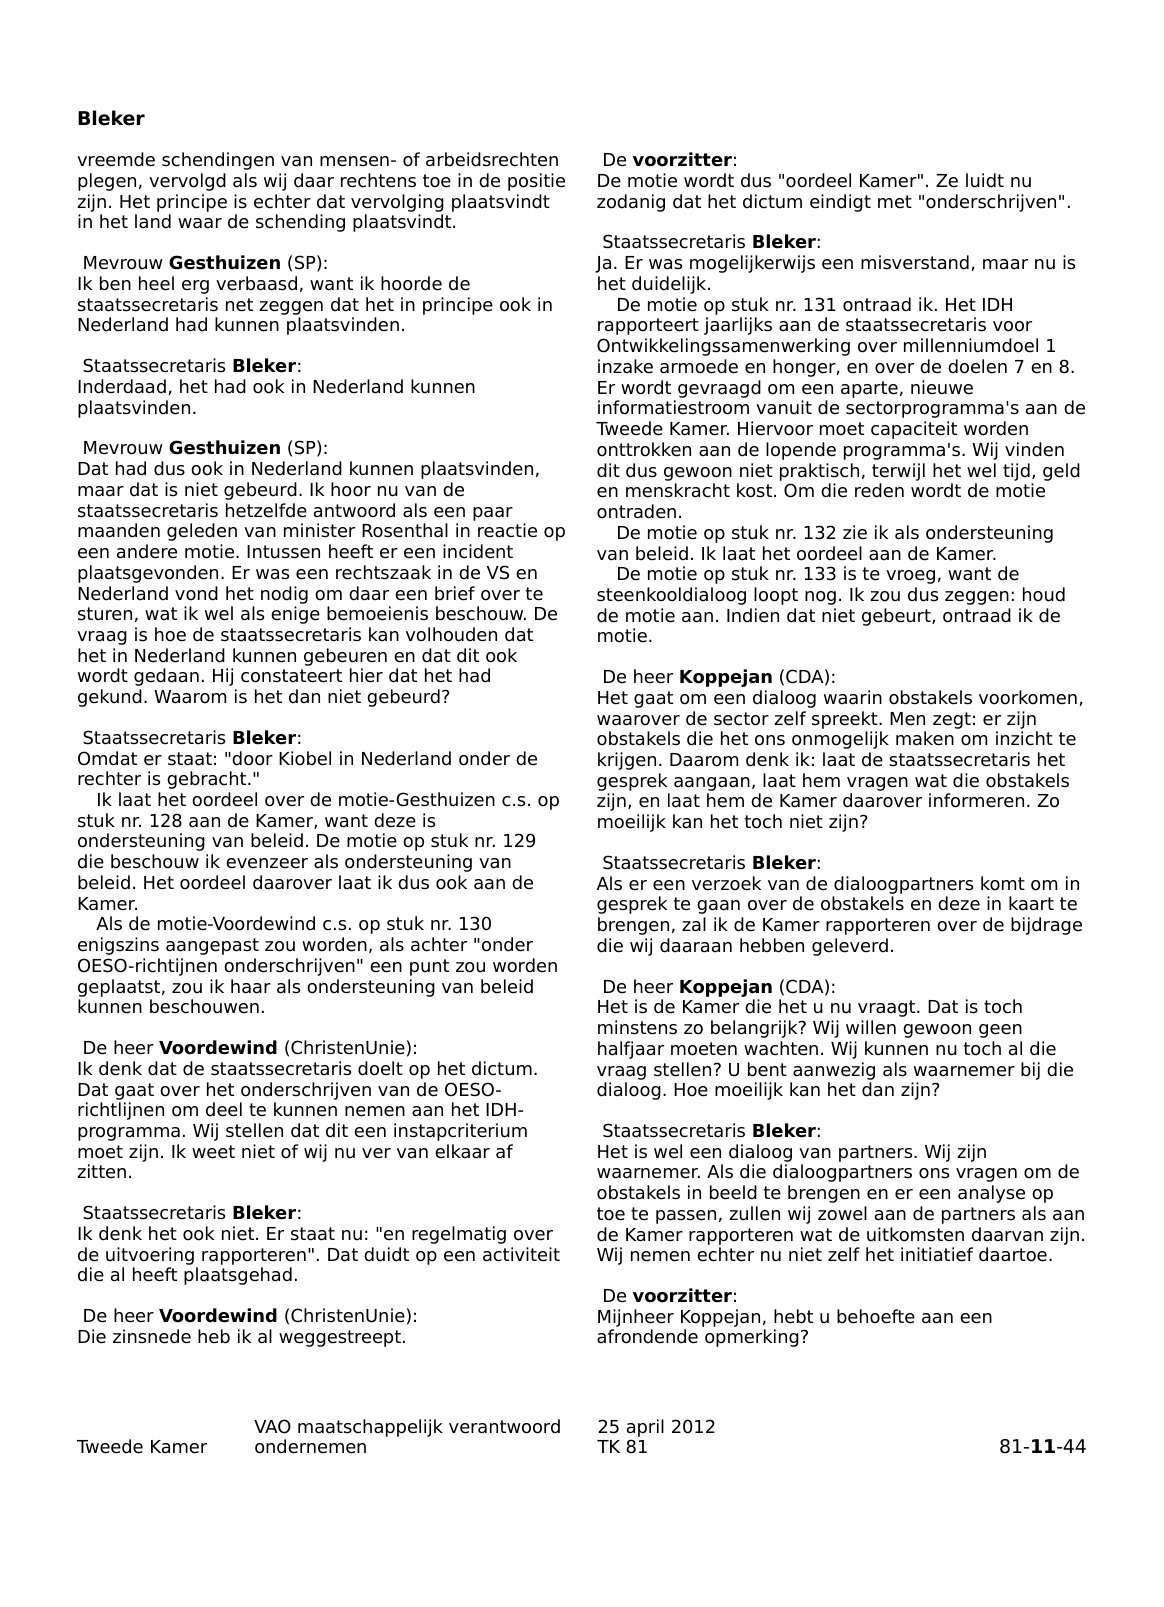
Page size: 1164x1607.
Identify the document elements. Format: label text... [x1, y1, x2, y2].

text De voorzitter: [596, 150, 1087, 171]
text Ik ben heel erg verbaasd, want ik hoorde de staatssecretaris net zeggen dat het in principe ook in Nederland had kunnen plaatsvinden. [77, 274, 567, 336]
text De heer Koppejan (CDA): [596, 667, 1087, 688]
text Ik laat het oordeel over de motie-Gesthuizen c.s. op stuk nr. 128 aan de Kamer, want deze is ondersteuning van beleid. De motie op stuk nr. 129 die beschouw ik evenzeer als ondersteuning van beleid. Het oordeel daarover laat ik dus ook aan de Kamer. [77, 790, 567, 914]
text De motie op stuk nr. 131 ontraad ik. Het IDH rapporteert jaarlijks aan de staatssecretaris voor Ontwikkelingssamenwerking over millenniumdoel 1 inzake armoede en honger, en over de doelen 7 en 8. Er wordt gevraagd om een aparte, nieuwe informatiestroom vanuit de sectorprogramma's aan de Tweede Kamer. Hiervoor moet capaciteit worden onttrokken aan de lopende programma's. Wij vinden dit dus gewoon niet praktisch, terwijl het wel tijd, geld en menskracht kost. Om die reden wordt de motie ontraden. [596, 294, 1087, 523]
text Die zinsnede heb ik al weggestreept. [77, 1327, 567, 1347]
text Omdat er staat: "door Kiobel in Nederland onder de rechter is gebracht." [77, 748, 567, 790]
text De heer Koppejan (CDA): [596, 976, 1087, 997]
text Het is de Kamer die het u nu vraagt. Dat is toch minstens zo belangrijk? Wij willen gewoon geen halfjaar moeten wachten. Wij kunnen nu toch al die vraag stellen? U bent aanwezig als waarnemer bij die dialoog. Hoe moeilijk kan het dan zijn? [596, 997, 1087, 1101]
text Het is wel een dialoog van partners. Wij zijn waarnemer. Als die dialoogpartners ons vragen om de obstakels in beeld te brengen en er een analyse op toe te passen, zullen wij zowel aan de partners als aan de Kamer rapporteren wat de uitkomsten daarvan zijn. Wij nemen echter nu niet zelf het initiatief daartoe. [596, 1142, 1087, 1266]
text Inderdaad, het had ook in Nederland kunnen plaatsvinden. [77, 377, 567, 418]
text Staatssecretaris Bleker: [596, 1121, 1087, 1142]
text Staatssecretaris Bleker: [77, 728, 567, 748]
text Mevrouw Gesthuizen (SP): [77, 253, 567, 274]
text Als de motie-Voordewind c.s. op stuk nr. 130 enigszins aangepast zou worden, als achter "onder OESO-richtijnen onderschrijven" een punt zou worden geplaatst, zou ik haar als ondersteuning van beleid kunnen beschouwen. [77, 914, 567, 1018]
text De motie op stuk nr. 133 is te vroeg, want de steenkooldialoog loopt nog. Ik zou dus zeggen: houd de motie aan. Indien dat niet gebeurt, ontraad ik de motie. [596, 564, 1087, 647]
text Het gaat om een dialoog waarin obstakels voorkomen, waarover de sector zelf spreekt. Men zegt: er zijn obstakels die het ons onmogelijk maken om inzicht te krijgen. Daarom denk ik: laat de staatssecretaris het gesprek aangaan, laat hem vragen wat die obstakels zijn, en laat hem de Kamer daarover informeren. Zo moeilijk kan het toch niet zijn? [596, 688, 1087, 833]
text Staatssecretaris Bleker: [77, 1203, 567, 1224]
text De heer Voordewind (ChristenUnie): [77, 1306, 567, 1327]
text Staatssecretaris Bleker: [596, 232, 1087, 253]
text De motie op stuk nr. 132 zie ik als ondersteuning van beleid. Ik laat het oordeel aan de Kamer. [596, 523, 1087, 564]
text Mevrouw Gesthuizen (SP): [77, 438, 567, 459]
text vreemde schendingen van mensen- of arbeidsrechten plegen, vervolgd als wij daar rechtens toe in de positie zijn. Het principe is echter dat vervolging plaatsvindt in het land waar de schending plaatsvindt. [77, 150, 567, 233]
text Staatssecretaris Bleker: [596, 853, 1087, 873]
text Ik denk dat de staatssecretaris doelt op het dictum. Dat gaat over het onderschrijven van de OESO-richtlijnen om deel te kunnen nemen aan het IDH-programma. Wij stellen dat dit een instapcriterium moet zijn. Ik weet niet of wij nu ver van elkaar af zitten. [77, 1059, 567, 1183]
text Dat had dus ook in Nederland kunnen plaatsvinden, maar dat is niet gebeurd. Ik hoor nu van de staatssecretaris hetzelfde antwoord als een paar maanden geleden van minister Rosenthal in reactie op een andere motie. Intussen heeft er een incident plaatsgevonden. Er was een rechtszaak in de VS en Nederland vond het nodig om daar een brief over te sturen, wat ik wel als enige bemoeienis beschouw. De vraag is hoe de staatssecretaris kan volhouden dat het in Nederland kunnen gebeuren en dat dit ook wordt gedaan. Hij constateert hier dat het had gekund. Waarom is het dan niet gebeurd? [77, 459, 567, 708]
text De motie wordt dus "oordeel Kamer". Ze luidt nu zodanig dat het dictum eindigt met "onderschrijven". [596, 171, 1087, 212]
text De voorzitter: [596, 1286, 1087, 1307]
text Ik denk het ook niet. Er staat nu: "en regelmatig over de uitvoering rapporteren". Dat duidt op een activiteit die al heeft plaatsgehad. [77, 1224, 567, 1286]
text Als er een verzoek van de dialoogpartners komt om in gesprek te gaan over de obstakels en deze in kaart te brengen, zal ik de Kamer rapporteren over de bijdrage die wij daaraan hebben geleverd. [596, 873, 1087, 956]
text Mijnheer Koppejan, hebt u behoefte aan een afrondende opmerking? [596, 1307, 1087, 1348]
text Ja. Er was mogelijkerwijs een misverstand, maar nu is het duidelijk. [596, 253, 1087, 294]
text De heer Voordewind (ChristenUnie): [77, 1038, 567, 1059]
text Staatssecretaris Bleker: [77, 356, 567, 377]
